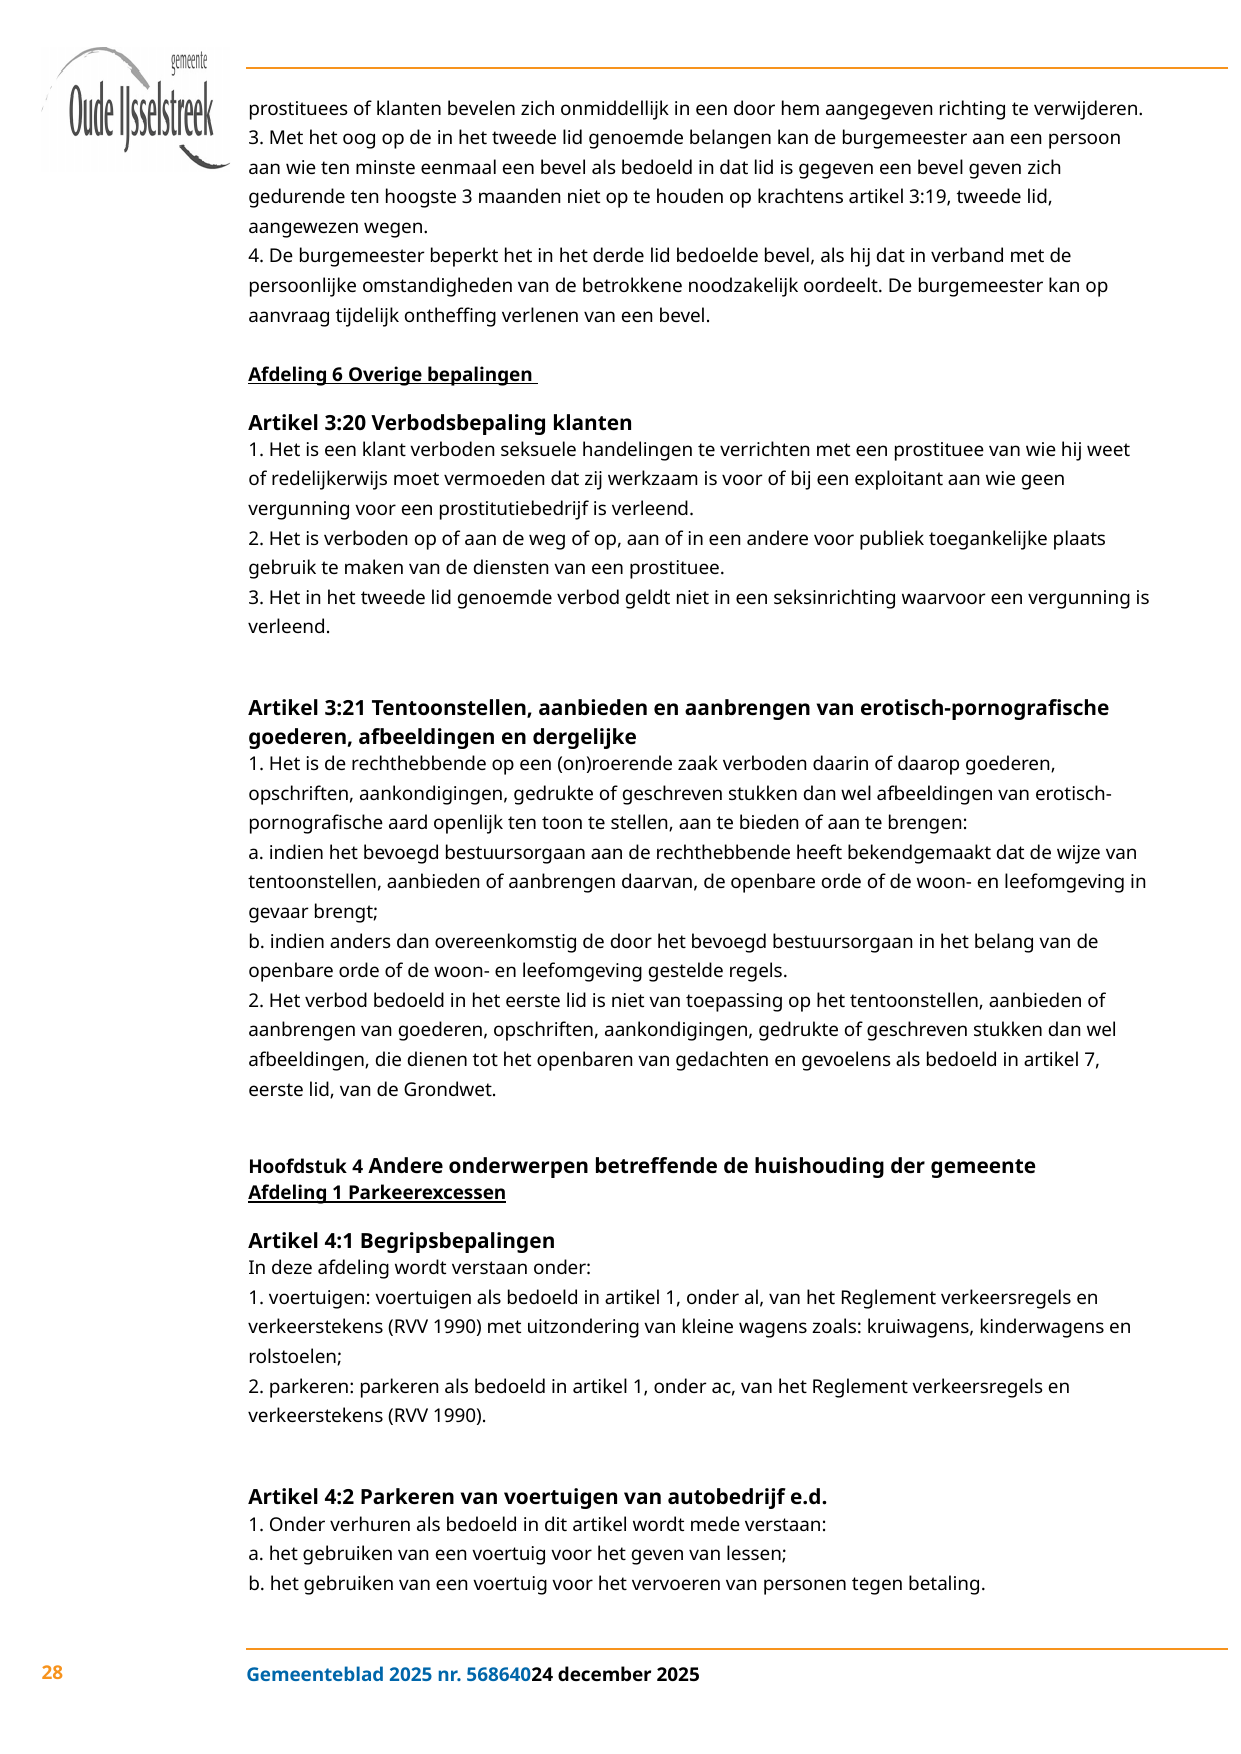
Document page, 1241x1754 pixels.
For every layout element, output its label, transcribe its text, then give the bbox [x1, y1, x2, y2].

text 3. Met het oog op de in het tweede lid genoemde belangen kan de burgemeester aan een persoon aan wie ten minste eenmaal een bevel als bedoeld in dat lid is gegeven een bevel geven zich gedurende ten hoogste 3 maanden niet op te houden op krachtens artikel 3:19, tweede lid, aangewezen wegen. [248, 124, 1152, 239]
text 1. voertuigen: voertuigen als bedoeld in artikel 1, onder al, van het Reglement verkeersregels en verkeerstekens (RVV 1990) met uitzondering van kleine wagens zoals: kruiwagens, kinderwagens en rolstoelen; [248, 1284, 1152, 1369]
text 2. Het verbod bedoeld in het eerste lid is niet van toepassing op het tentoonstellen, aanbieden of aanbrengen van goederen, opschriften, aankondigingen, gedrukte of geschreven stukken dan wel afbeeldingen, die dienen tot het openbaren van gedachten en gevoelens als bedoeld in artikel 7, eerste lid, van de Grondwet. [248, 987, 1152, 1102]
text a. het gebruiken van een voertuig voor het geven van lessen; [248, 1540, 1152, 1566]
text Artikel 4:1 Begripsbepalingen [248, 1226, 1152, 1254]
text Hoofdstuk 4 Andere onderwerpen betreffende de huishouding der gemeente [248, 1151, 1152, 1179]
text 1. Onder verhuren als bedoeld in dit artikel wordt mede verstaan: [248, 1511, 1152, 1537]
text 2. parkeren: parkeren als bedoeld in artikel 1, onder ac, van het Reglement verkeersregels en verkeerstekens (RVV 1990). [248, 1373, 1152, 1428]
text b. het gebruiken van een voertuig voor het vervoeren van personen tegen betaling. [248, 1570, 1152, 1596]
text In deze afdeling wordt verstaan onder: [248, 1254, 1152, 1280]
text a. indien het bevoegd bestuursorgaan aan de rechthebbende heeft bekendgemaakt dat de wijze van tentoonstellen, aanbieden of aanbrengen daarvan, de openbare orde of de woon- en leefomgeving in gevaar brengt; [248, 839, 1152, 924]
text Artikel 3:20 Verbodsbepaling klanten [248, 408, 1152, 436]
text 4. De burgemeester beperkt het in het derde lid bedoelde bevel, als hij dat in verband met de persoonlijke omstandigheden van de betrokkene noodzakelijk oordeelt. De burgemeester kan op aanvraag tijdelijk ontheffing verlenen van een bevel. [248, 243, 1152, 328]
text 1. Het is de rechthebbende op een (on)roerende zaak verboden daarin of daarop goederen, opschriften, aankondigingen, gedrukte of geschreven stukken dan wel afbeeldingen van erotisch-pornografische aard openlijk ten toon te stellen, aan te bieden of aan te brengen: [248, 750, 1152, 835]
text Afdeling 1 Parkeerexcessen [248, 1179, 1152, 1205]
picture [41, 47, 231, 172]
text 3. Het in het tweede lid genoemde verbod geldt niet in een seksinrichting waarvoor een vergunning is verleend. [248, 584, 1152, 639]
text prostituees of klanten bevelen zich onmiddellijk in een door hem aangegeven richting te verwijderen. [248, 95, 1152, 121]
text Artikel 3:21 Tentoonstellen, aanbieden en aanbrengen van erotisch-pornografische goederen, afbeeldingen en dergelijke [248, 693, 1152, 750]
text 1. Het is een klant verboden seksuele handelingen te verrichten met een prostituee van wie hij weet of redelijkerwijs moet vermoeden dat zij werkzaam is voor of bij een exploitant aan wie geen vergunning voor een prostitutiebedrijf is verleend. [248, 436, 1152, 521]
text Artikel 4:2 Parkeren van voertuigen van autobedrijf e.d. [248, 1482, 1152, 1511]
text 2. Het is verboden op of aan de weg of op, aan of in een andere voor publiek toegankelijke plaats gebruik te maken van de diensten van een prostituee. [248, 525, 1152, 580]
text b. indien anders dan overeenkomstig de door het bevoegd bestuursorgaan in het belang van de openbare orde of de woon- en leefomgeving gestelde regels. [248, 928, 1152, 983]
text Afdeling 6 Overige bepalingen [248, 361, 1152, 387]
